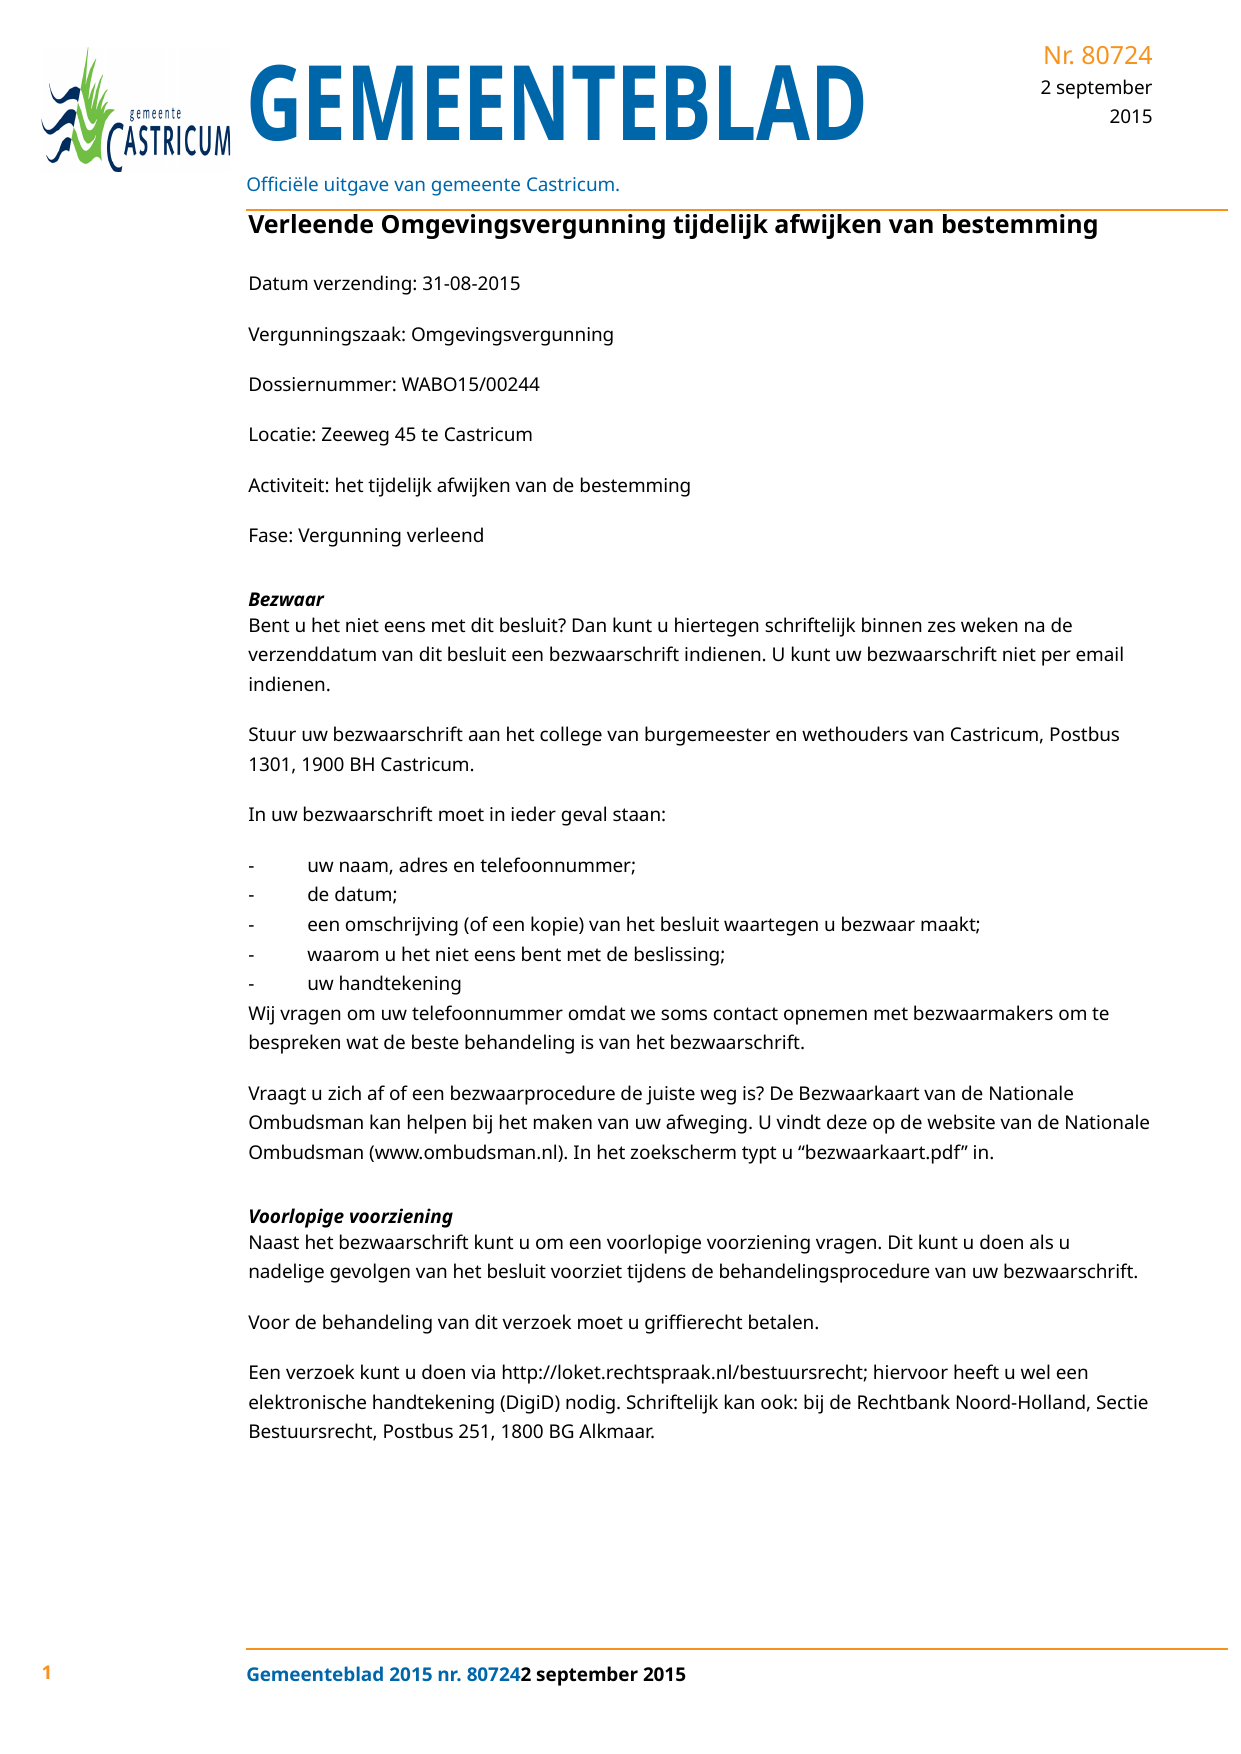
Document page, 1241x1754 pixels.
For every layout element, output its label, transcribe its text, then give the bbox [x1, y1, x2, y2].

text Naast het bezwaarschrift kunt u om een voorlopige voorziening vragen. Dit kunt u doen als u nadelige gevolgen van het besluit voorziet tijdens de behandelingsprocedure van uw bezwaarschrift. [248, 1229, 1152, 1284]
list waarom u het niet eens bent met de beslissing; [248, 941, 1152, 967]
list uw handtekening [248, 970, 1152, 996]
text Locatie: Zeeweg 45 te Castricum [248, 422, 1152, 447]
text Activiteit: het tijdelijk afwijken van de bestemming [248, 472, 1152, 498]
text Voorlopige voorziening [248, 1203, 1152, 1229]
text Een verzoek kunt u doen via http://loket.rechtspraak.nl/bestuursrecht; hiervoor heeft u wel een elektronische handtekening (DigiD) nodig. Schriftelijk kan ook: bij de Rechtbank Noord-Holland, Sectie Bestuursrecht, Postbus 251, 1800 BG Alkmaar. [248, 1359, 1152, 1444]
text Dossiernummer: WABO15/00244 [248, 371, 1152, 397]
text Fase: Vergunning verleend [248, 522, 1152, 548]
text Vraagt u zich af of een bezwaarprocedure de juiste weg is? De Bezwaarkaart van de Nationale Ombudsman kan helpen bij het maken van uw afweging. U vindt deze op de website van de Nationale Ombudsman (www.ombudsman.nl). In het zoekscherm typt u “bezwaarkaart.pdf” in. [248, 1080, 1152, 1165]
text Stuur uw bezwaarschrift aan het college van burgemeester en wethouders van Castricum, Postbus 1301, 1900 BH Castricum. [248, 722, 1152, 777]
text Wij vragen om uw telefoonnummer omdat we soms contact opnemen met bezwaarmakers om te bespreken wat de beste behandeling is van het bezwaarschrift. [248, 1000, 1152, 1055]
text In uw bezwaarschrift moet in ieder geval staan: [248, 802, 1152, 827]
list de datum; [248, 882, 1152, 907]
text Bent u het niet eens met dit besluit? Dan kunt u hiertegen schriftelijk binnen zes weken na de verzenddatum van dit besluit een bezwaarschrift indienen. U kunt uw bezwaarschrift niet per email indienen. [248, 612, 1152, 697]
text Bezwaar [248, 586, 1152, 612]
text Datum verzending: 31-08-2015 [248, 270, 1152, 296]
text Voor de behandeling van dit verzoek moet u griffierecht betalen. [248, 1309, 1152, 1334]
list uw naam, adres en telefoonnummer; [248, 852, 1152, 878]
text Verleende Omgevingsvergunning tijdelijk afwijken van bestemming [248, 211, 1152, 241]
picture [41, 47, 231, 172]
list een omschrijving (of een kopie) van het besluit waartegen u bezwaar maakt; [248, 911, 1152, 937]
text Vergunningszaak: Omgevingsvergunning [248, 321, 1152, 346]
